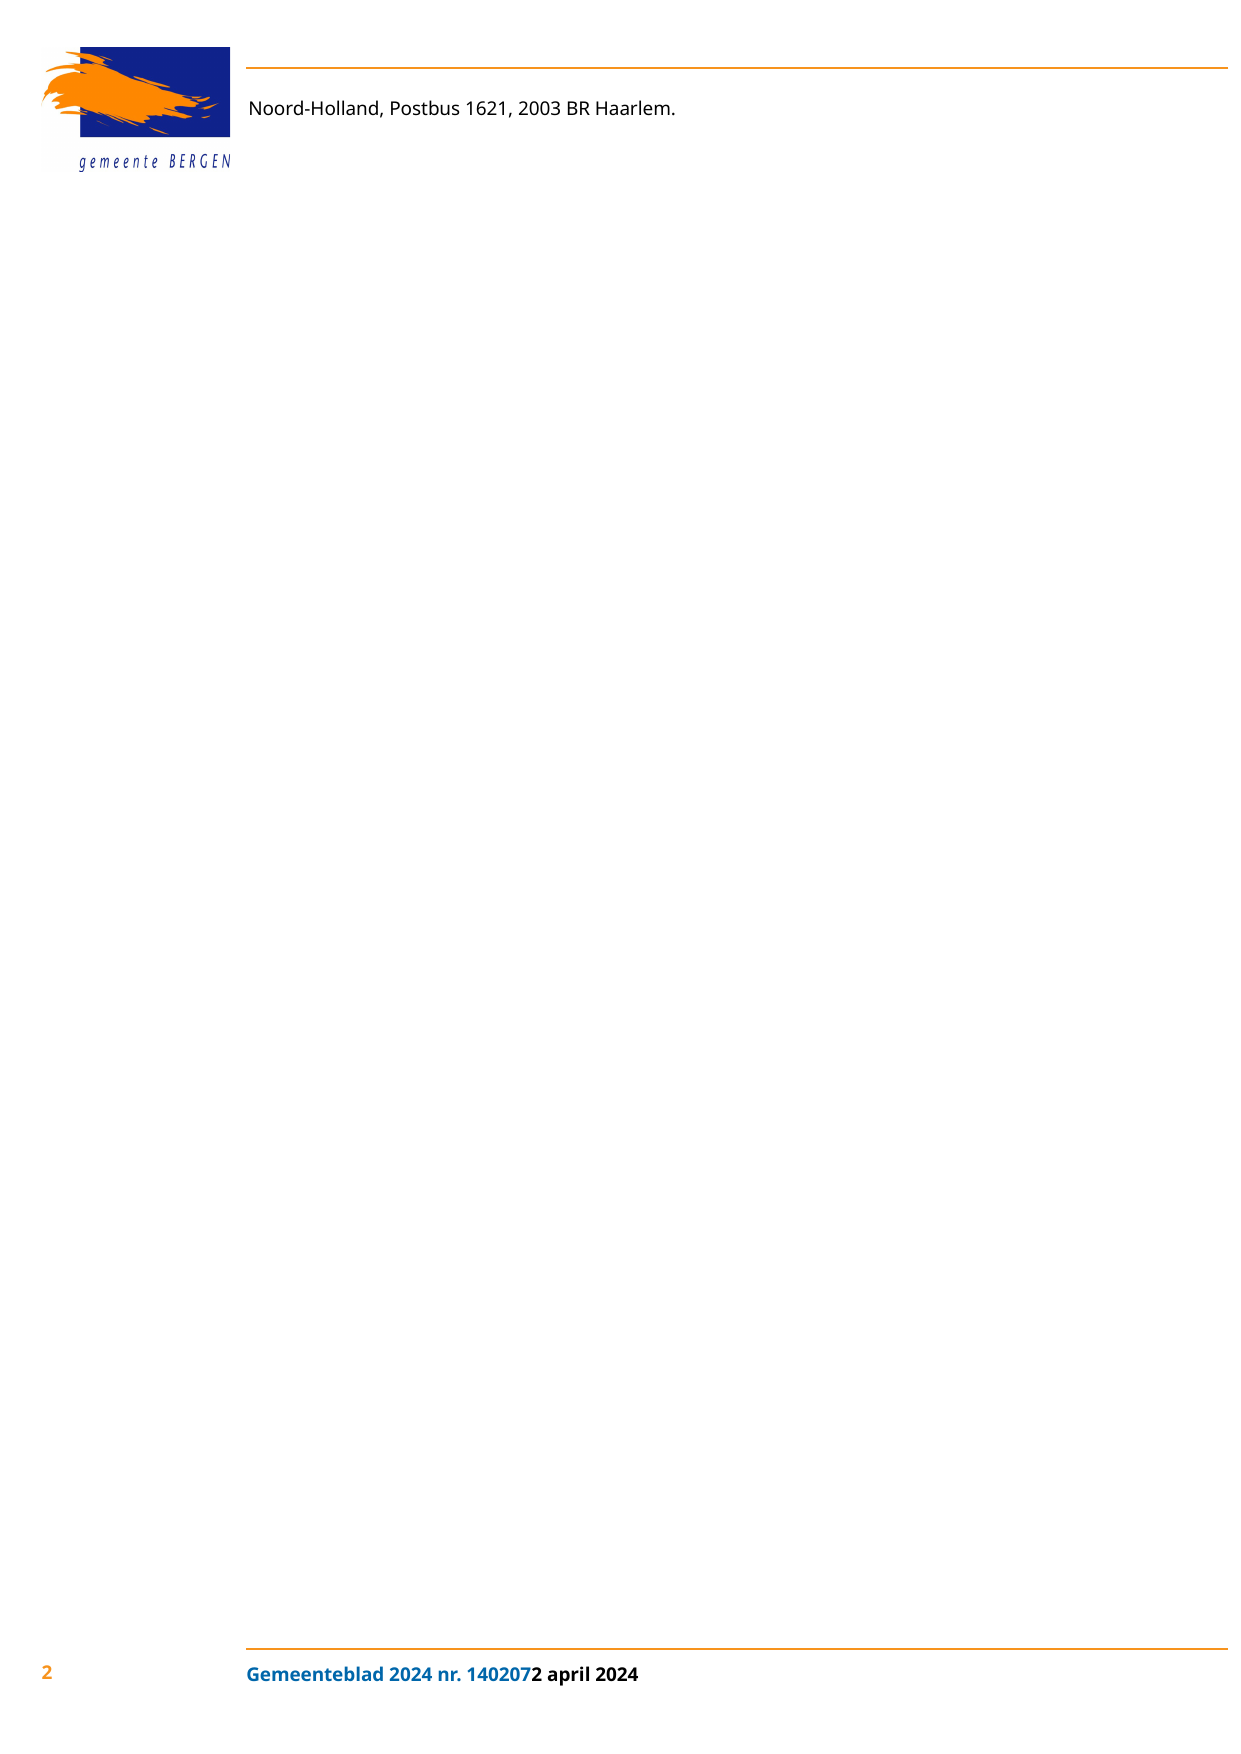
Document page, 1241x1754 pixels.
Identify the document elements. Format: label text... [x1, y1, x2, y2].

picture [41, 47, 231, 172]
text Noord-Holland, Postbus 1621, 2003 BR Haarlem. [248, 95, 1152, 121]
